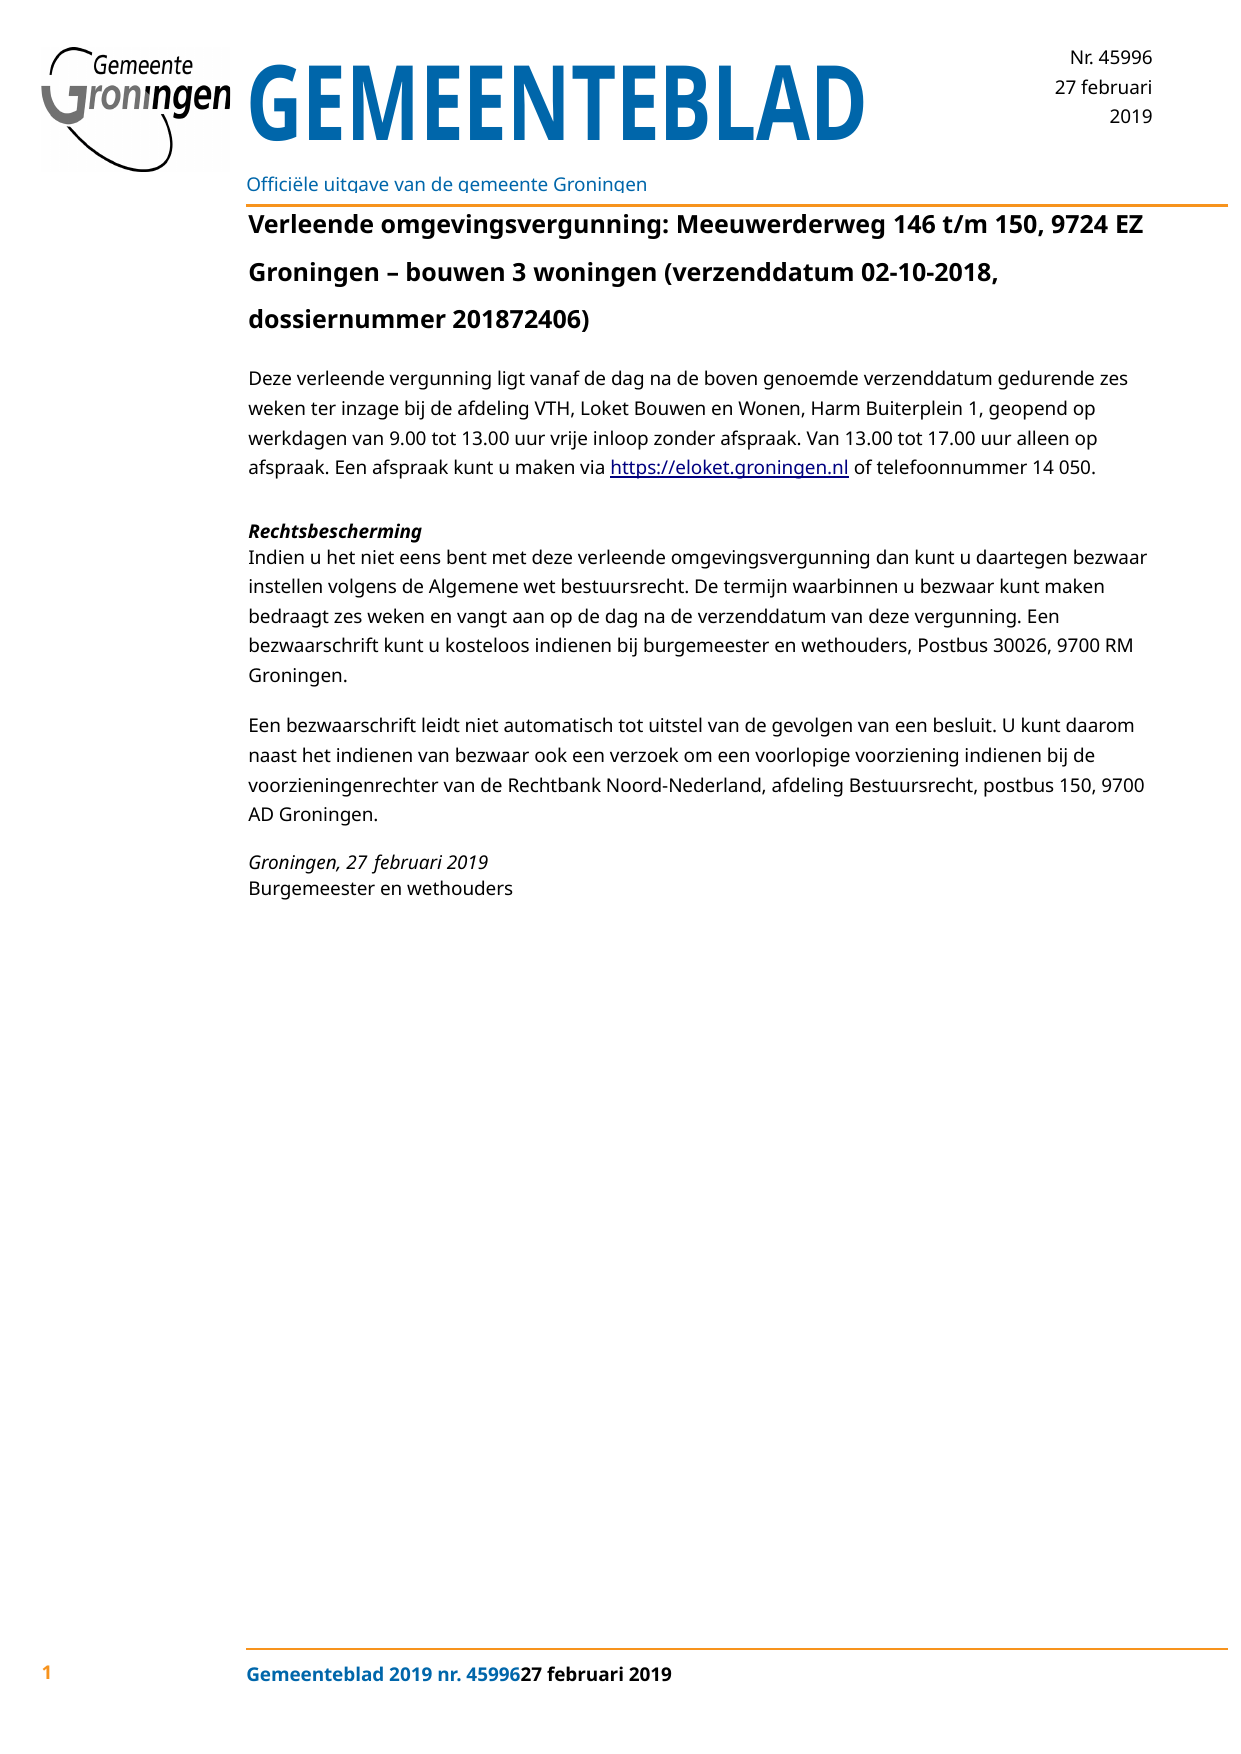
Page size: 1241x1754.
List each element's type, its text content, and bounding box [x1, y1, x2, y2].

picture [41, 47, 231, 172]
text Deze verleende vergunning ligt vanaf de dag na de boven genoemde verzenddatum gedurende zes weken ter inzage bij de afdeling VTH, Loket Bouwen en Wonen, Harm Buiterplein 1, geopend op werkdagen van 9.00 tot 13.00 uur vrije inloop zonder afspraak. Van 13.00 tot 17.00 uur alleen op afspraak. Een afspraak kunt u maken via https://eloket.groningen.nl of telefoonnummer 14 050. [248, 366, 1152, 480]
text Een bezwaarschrift leidt niet automatisch tot uitstel van de gevolgen van een besluit. U kunt daarom naast het indienen van bezwaar ook een verzoek om een voorlopige voorziening indienen bij de voorzieningenrechter van de Rechtbank Noord-Nederland, afdeling Bestuursrecht, postbus 150, 9700 AD Groningen. [248, 713, 1152, 827]
text Groningen, 27 februari 2019 [248, 849, 1152, 875]
text Verleende omgevingsvergunning: Meeuwerderweg 146 t/m 150, 9724 EZ Groningen – bouwen 3 woningen (verzenddatum 02-10-2018, dossiernummer 201872406) [248, 207, 1152, 336]
text Rechtsbescherming [248, 518, 1152, 544]
text Indien u het niet eens bent met deze verleende omgevingsvergunning dan kunt u daartegen bezwaar instellen volgens de Algemene wet bestuursrecht. De termijn waarbinnen u bezwaar kunt maken bedraagt zes weken en vangt aan op de dag na de verzenddatum van deze vergunning. Een bezwaarschrift kunt u kosteloos indienen bij burgemeester en wethouders, Postbus 30026, 9700 RM Groningen. [248, 544, 1152, 688]
text Burgemeester en wethouders [248, 875, 1152, 901]
